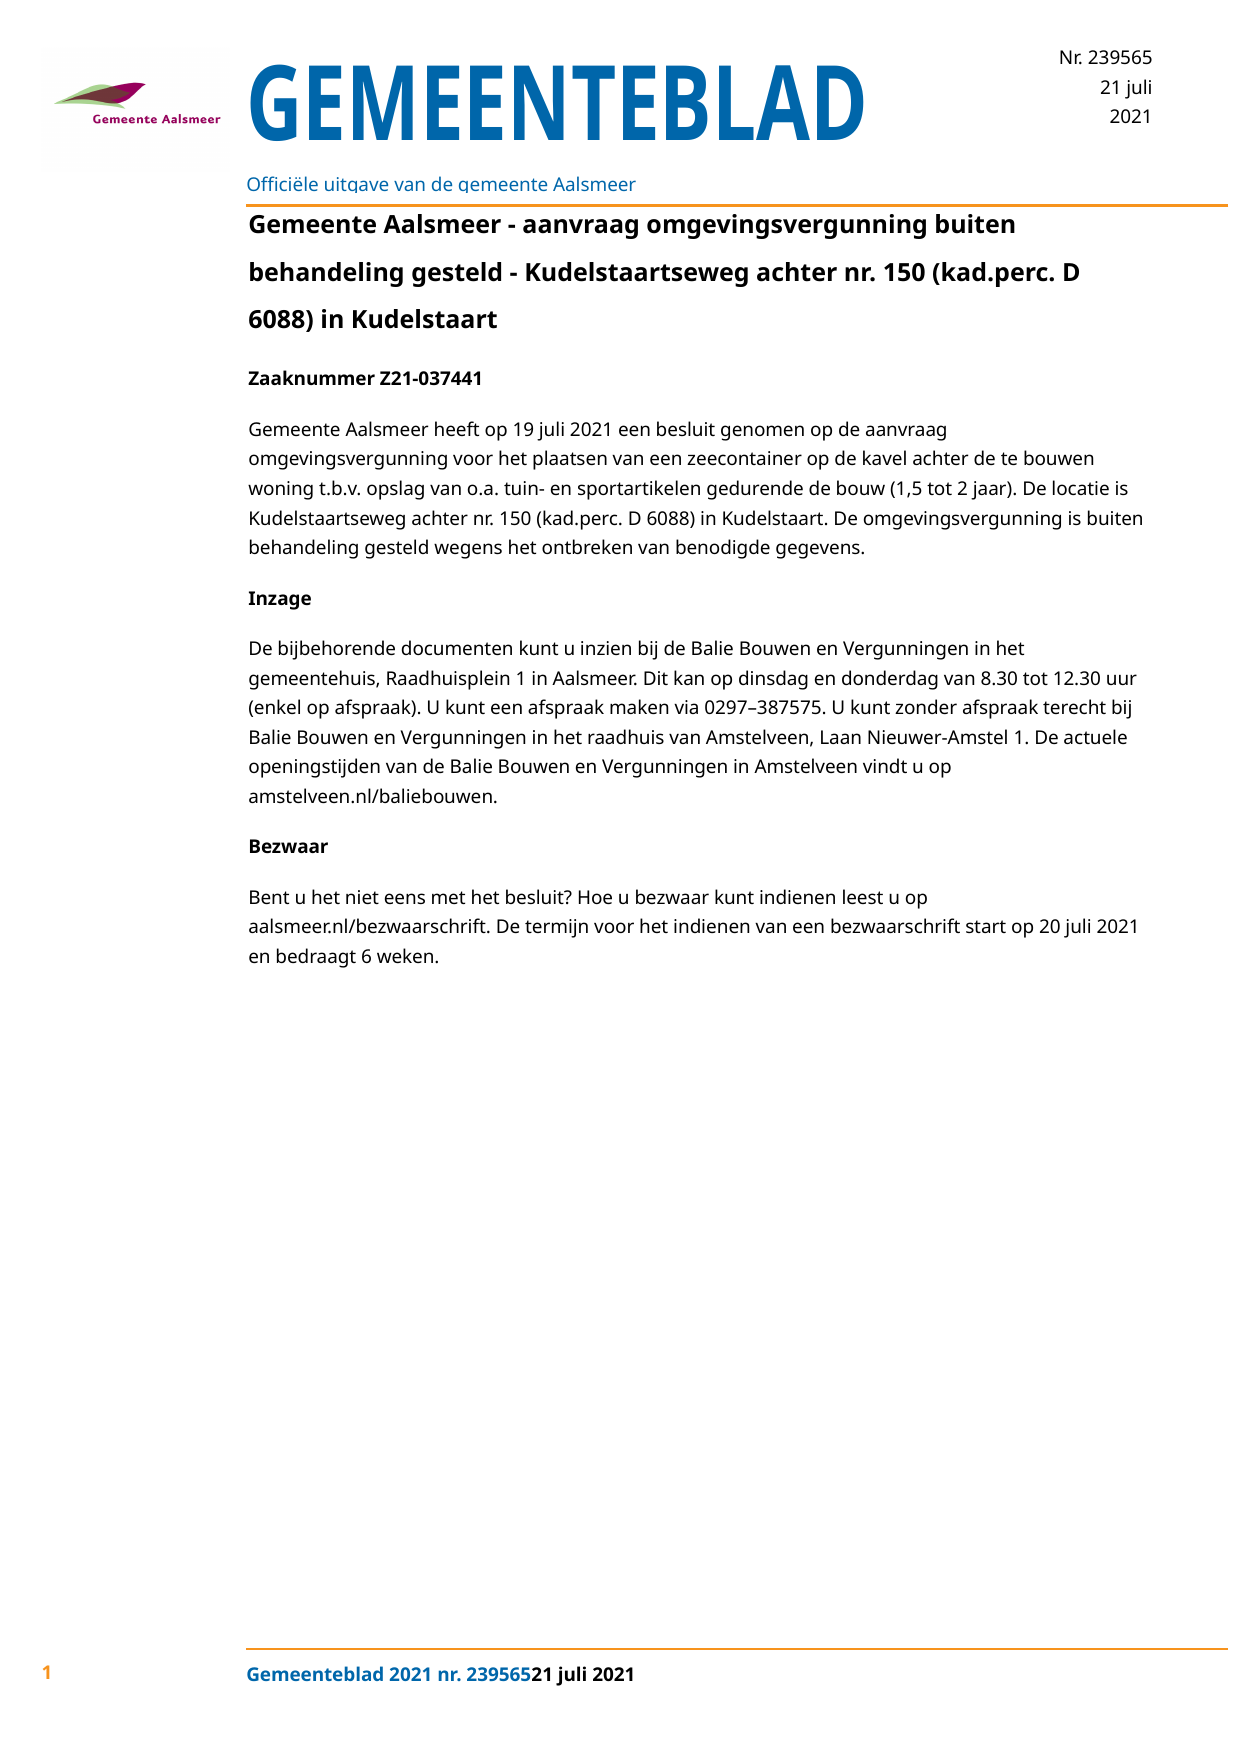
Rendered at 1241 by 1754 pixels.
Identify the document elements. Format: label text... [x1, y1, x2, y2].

picture [41, 47, 231, 172]
text Gemeente Aalsmeer - aanvraag omgevingsvergunning buiten behandeling gesteld - Kudelstaartseweg achter nr. 150 (kad.perc. D 6088) in Kudelstaart [248, 207, 1152, 336]
text Gemeente Aalsmeer heeft op 19 juli 2021 een besluit genomen op de aanvraag omgevingsvergunning voor het plaatsen van een zeecontainer op de kavel achter de te bouwen woning t.b.v. opslag van o.a. tuin- en sportartikelen gedurende de bouw (1,5 tot 2 jaar). De locatie is Kudelstaartseweg achter nr. 150 (kad.perc. D 6088) in Kudelstaart. De omgevingsvergunning is buiten behandeling gesteld wegens het ontbreken van benodigde gegevens. [248, 416, 1152, 560]
text De bijbehorende documenten kunt u inzien bij de Balie Bouwen en Vergunningen in het gemeentehuis, Raadhuisplein 1 in Aalsmeer. Dit kan op dinsdag en donderdag van 8.30 tot 12.30 uur (enkel op afspraak). U kunt een afspraak maken via 0297–387575. U kunt zonder afspraak terecht bij Balie Bouwen en Vergunningen in het raadhuis van Amstelveen, Laan Nieuwer-Amstel 1. De actuele openingstijden van de Balie Bouwen en Vergunningen in Amstelveen vindt u op amstelveen.nl/baliebouwen. [248, 635, 1152, 809]
text Bent u het niet eens met het besluit? Hoe u bezwaar kunt indienen leest u op aalsmeer.nl/bezwaarschrift. De termijn voor het indienen van een bezwaarschrift start op 20 juli 2021 en bedraagt 6 weken. [248, 884, 1152, 969]
text Zaaknummer Z21-037441 [248, 366, 1152, 391]
text Bezwaar [248, 833, 1152, 859]
text Inzage [248, 585, 1152, 610]
